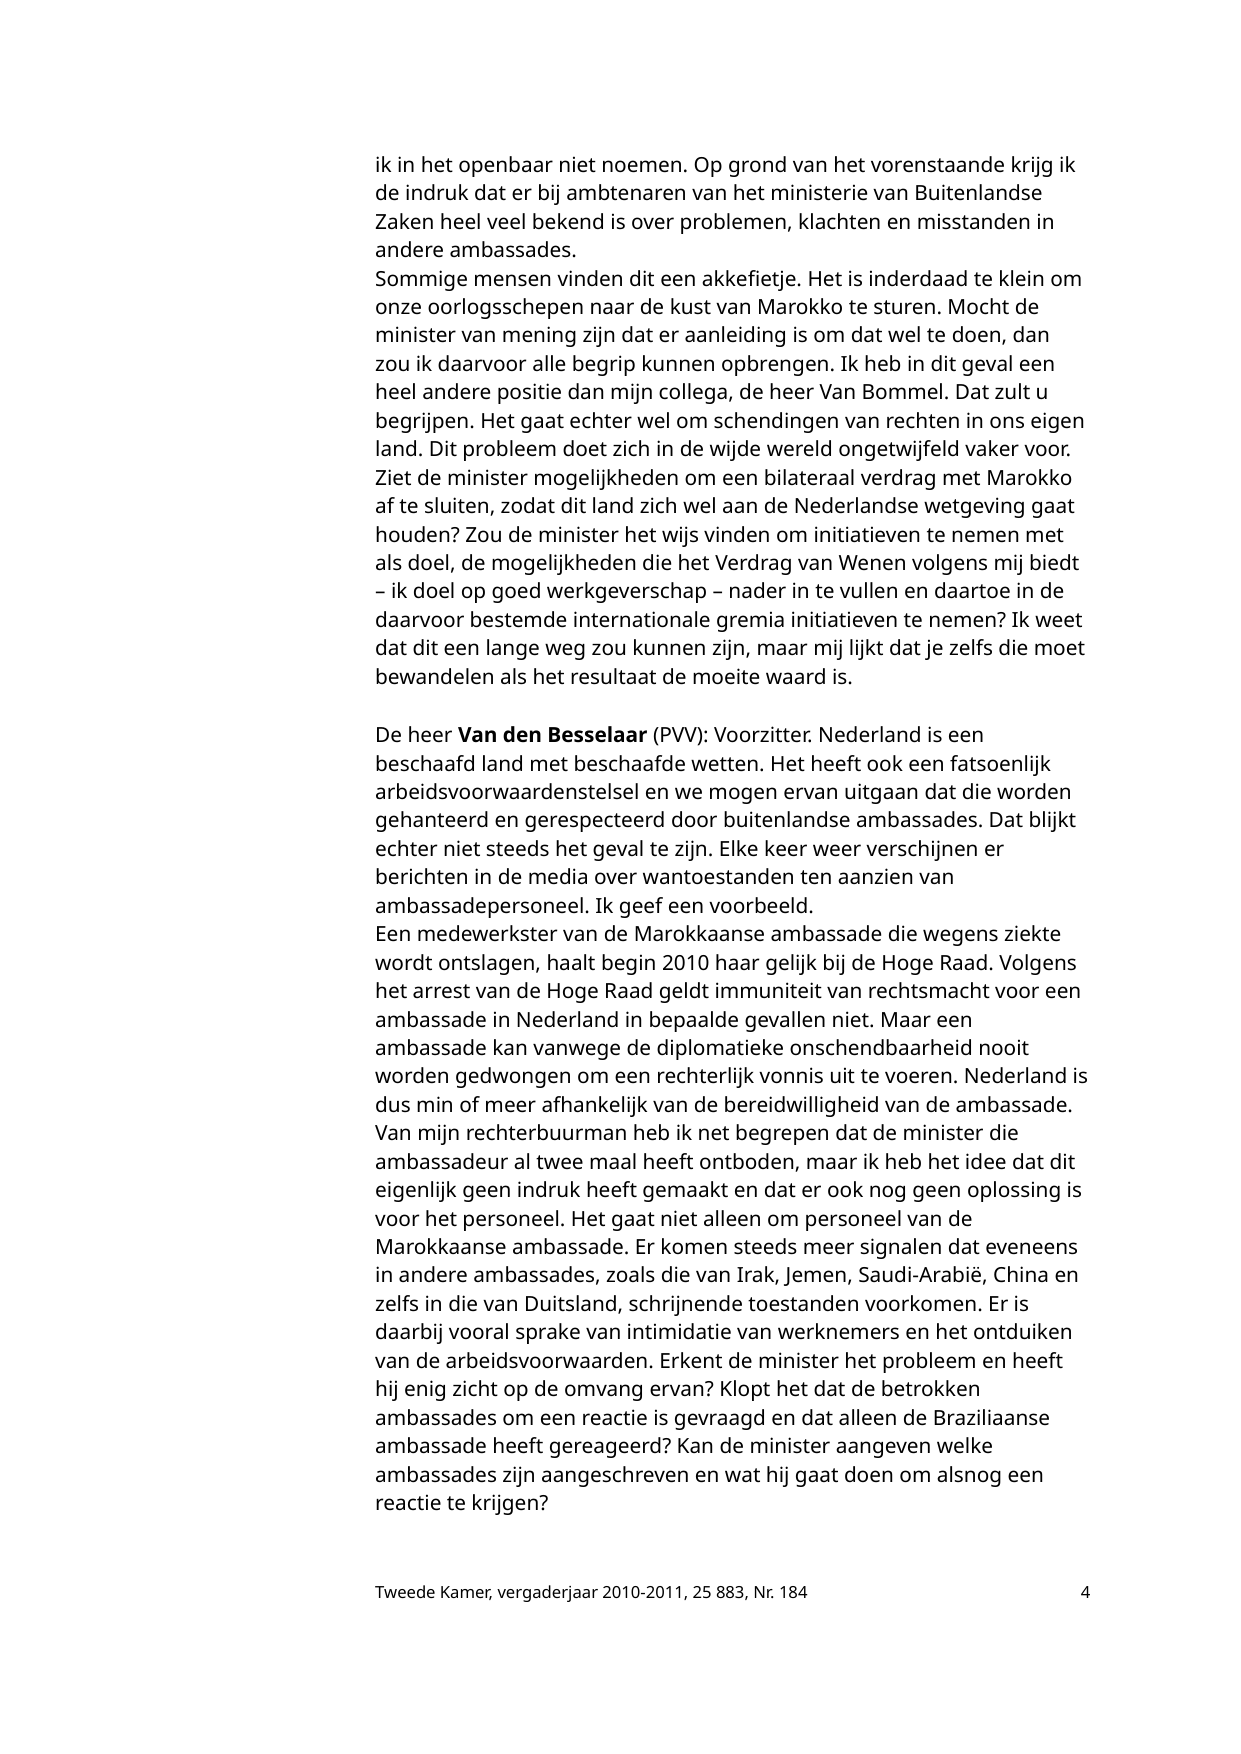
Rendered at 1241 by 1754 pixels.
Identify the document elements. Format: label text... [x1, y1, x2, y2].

text De heer Van den Besselaar (PVV): Voorzitter. Nederland is een beschaafd land met beschaafde wetten. Het heeft ook een fatsoenlijk arbeidsvoorwaardenstelsel en we mogen ervan uitgaan dat die worden gehanteerd en gerespecteerd door buitenlandse ambassades. Dat blijkt echter niet steeds het geval te zijn. Elke keer weer verschijnen er berichten in de media over wantoestanden ten aanzien van ambassadepersoneel. Ik geef een voorbeeld. [375, 720, 1090, 919]
text ik in het openbaar niet noemen. Op grond van het vorenstaande krijg ik de indruk dat er bij ambtenaren van het ministerie van Buitenlandse Zaken heel veel bekend is over problemen, klachten en misstanden in andere ambassades. [375, 150, 1090, 264]
text Een medewerkster van de Marokkaanse ambassade die wegens ziekte wordt ontslagen, haalt begin 2010 haar gelijk bij de Hoge Raad. Volgens het arrest van de Hoge Raad geldt immuniteit van rechtsmacht voor een ambassade in Nederland in bepaalde gevallen niet. Maar een ambassade kan vanwege de diplomatieke onschendbaarheid nooit worden gedwongen om een rechterlijk vonnis uit te voeren. Nederland is dus min of meer afhankelijk van de bereidwilligheid van de ambassade. Van mijn rechterbuurman heb ik net begrepen dat de minister die ambassadeur al twee maal heeft ontboden, maar ik heb het idee dat dit eigenlijk geen indruk heeft gemaakt en dat er ook nog geen oplossing is voor het personeel. Het gaat niet alleen om personeel van de Marokkaanse ambassade. Er komen steeds meer signalen dat eveneens in andere ambassades, zoals die van Irak, Jemen, Saudi-Arabië, China en zelfs in die van Duitsland, schrijnende toestanden voorkomen. Er is daarbij vooral sprake van intimidatie van werknemers en het ontduiken van de arbeidsvoorwaarden. Erkent de minister het probleem en heeft hij enig zicht op de omvang ervan? Klopt het dat de betrokken ambassades om een reactie is gevraagd en dat alleen de Braziliaanse ambassade heeft gereageerd? Kan de minister aangeven welke ambassades zijn aangeschreven en wat hij gaat doen om alsnog een reactie te krijgen? [375, 919, 1090, 1517]
text Sommige mensen vinden dit een akkefietje. Het is inderdaad te klein om onze oorlogsschepen naar de kust van Marokko te sturen. Mocht de minister van mening zijn dat er aanleiding is om dat wel te doen, dan zou ik daarvoor alle begrip kunnen opbrengen. Ik heb in dit geval een heel andere positie dan mijn collega, de heer Van Bommel. Dat zult u begrijpen. Het gaat echter wel om schendingen van rechten in ons eigen land. Dit probleem doet zich in de wijde wereld ongetwijfeld vaker voor. Ziet de minister mogelijkheden om een bilateraal verdrag met Marokko af te sluiten, zodat dit land zich wel aan de Nederlandse wetgeving gaat houden? Zou de minister het wijs vinden om initiatieven te nemen met als doel, de mogelijkheden die het Verdrag van Wenen volgens mij biedt – ik doel op goed werkgeverschap – nader in te vullen en daartoe in de daarvoor bestemde internationale gremia initiatieven te nemen? Ik weet dat dit een lange weg zou kunnen zijn, maar mij lijkt dat je zelfs die moet bewandelen als het resultaat de moeite waard is. [375, 264, 1090, 690]
